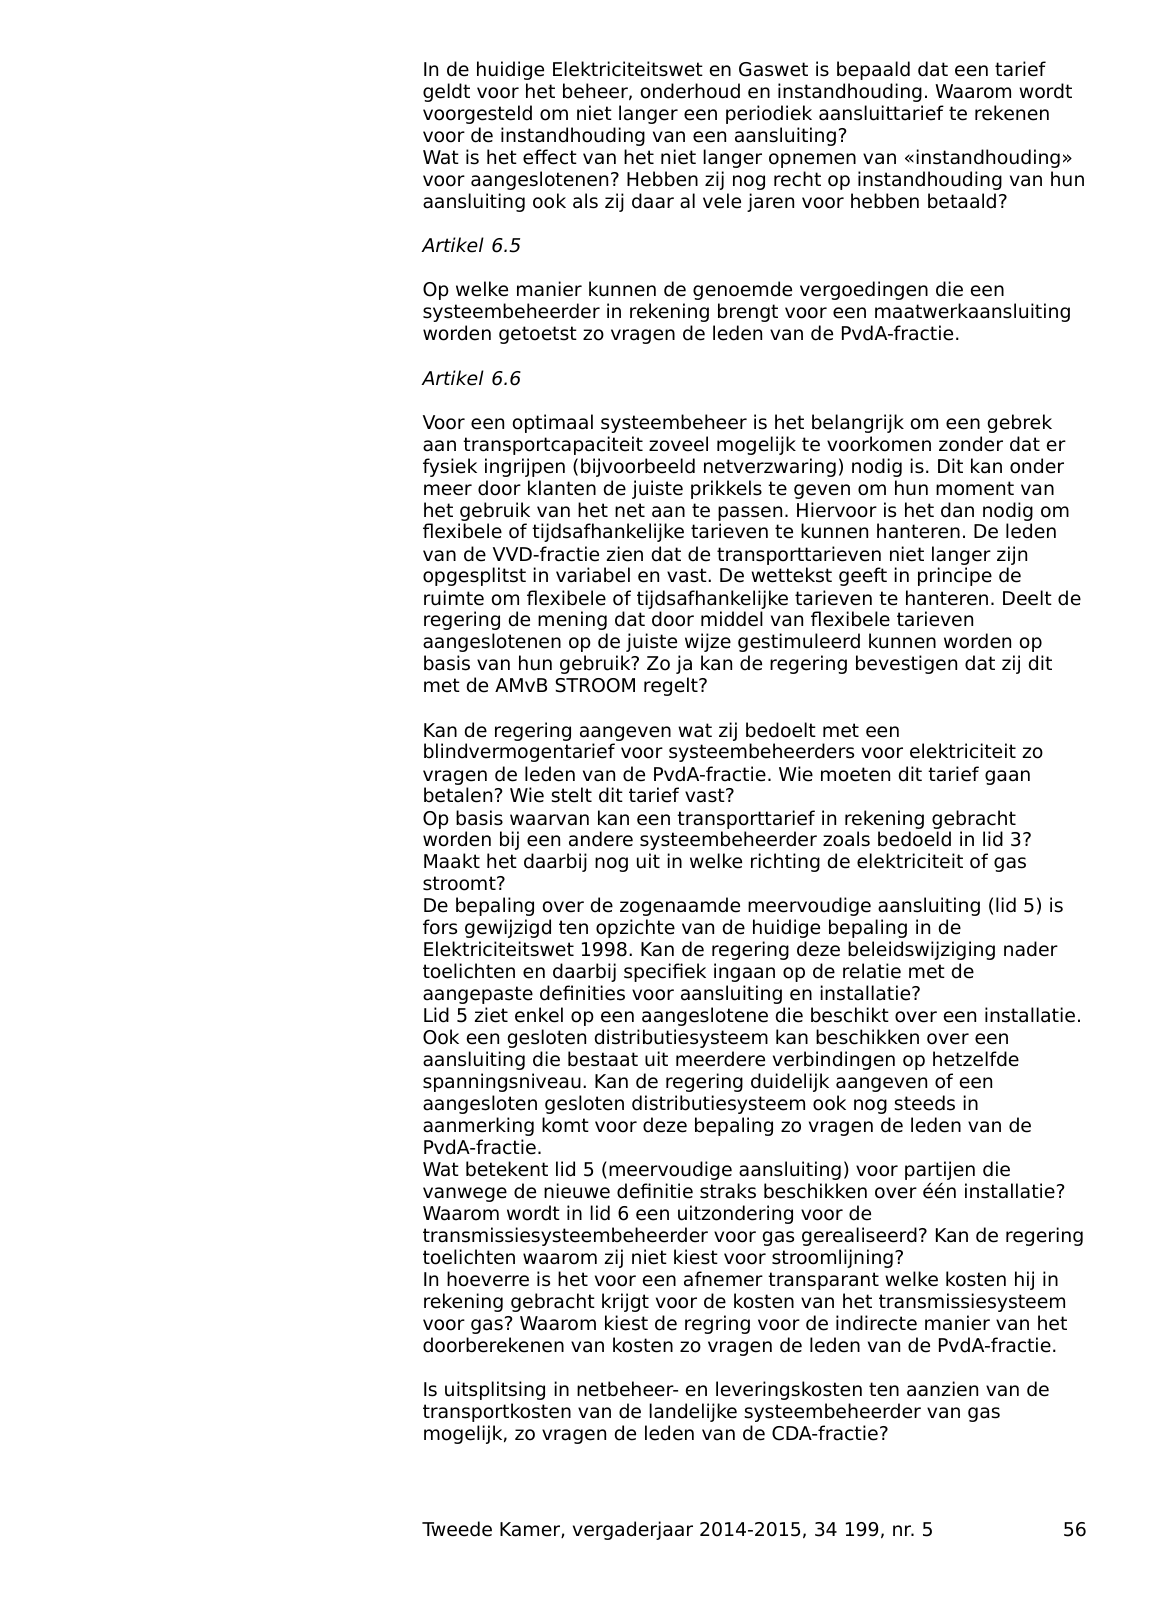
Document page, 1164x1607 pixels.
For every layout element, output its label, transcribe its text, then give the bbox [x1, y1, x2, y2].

text Op basis waarvan kan een transporttarief in rekening gebracht worden bij een andere systeembeheerder zoals bedoeld in lid 3? Maakt het daarbij nog uit in welke richting de elektriciteit of gas stroomt? [422, 807, 1087, 895]
text Op welke manier kunnen de genoemde vergoedingen die een systeembeheerder in rekening brengt voor een maatwerkaansluiting worden getoetst zo vragen de leden van de PvdA-fractie. [422, 279, 1087, 345]
text Wat is het effect van het niet langer opnemen van «instandhouding» voor aangeslotenen? Hebben zij nog recht op instandhouding van hun aansluiting ook als zij daar al vele jaren voor hebben betaald? [422, 147, 1087, 213]
text In hoeverre is het voor een afnemer transparant welke kosten hij in rekening gebracht krijgt voor de kosten van het transmissiesysteem voor gas? Waarom kiest de regring voor de indirecte manier van het doorberekenen van kosten zo vragen de leden van de PvdA-fractie. [422, 1269, 1087, 1357]
subtitle Artikel 6.6 [422, 367, 1087, 389]
text Kan de regering aangeven wat zij bedoelt met een blindvermogentarief voor systeembeheerders voor elektriciteit zo vragen de leden van de PvdA-fractie. Wie moeten dit tarief gaan betalen? Wie stelt dit tarief vast? [422, 719, 1087, 807]
text Voor een optimaal systeembeheer is het belangrijk om een gebrek aan transportcapaciteit zoveel mogelijk te voorkomen zonder dat er fysiek ingrijpen (bijvoorbeeld netverzwaring) nodig is. Dit kan onder meer door klanten de juiste prikkels te geven om hun moment van het gebruik van het net aan te passen. Hiervoor is het dan nodig om flexibele of tijdsafhankelijke tarieven te kunnen hanteren. De leden van de VVD-fractie zien dat de transporttarieven niet langer zijn opgesplitst in variabel en vast. De wettekst geeft in principe de ruimte om flexibele of tijdsafhankelijke tarieven te hanteren. Deelt de regering de mening dat door middel van flexibele tarieven aangeslotenen op de juiste wijze gestimuleerd kunnen worden op basis van hun gebruik? Zo ja kan de regering bevestigen dat zij dit met de AMvB STROOM regelt? [422, 412, 1087, 697]
text Is uitsplitsing in netbeheer- en leveringskosten ten aanzien van de transportkosten van de landelijke systeembeheerder van gas mogelijk, zo vragen de leden van de CDA-fractie? [422, 1379, 1087, 1445]
text Waarom wordt in lid 6 een uitzondering voor de transmissiesysteembeheerder voor gas gerealiseerd? Kan de regering toelichten waarom zij niet kiest voor stroomlijning? [422, 1203, 1087, 1269]
subtitle Artikel 6.5 [422, 235, 1087, 257]
text De bepaling over de zogenaamde meervoudige aansluiting (lid 5) is fors gewijzigd ten opzichte van de huidige bepaling in de Elektriciteitswet 1998. Kan de regering deze beleidswijziging nader toelichten en daarbij specifiek ingaan op de relatie met de aangepaste definities voor aansluiting en installatie? [422, 895, 1087, 1005]
text In de huidige Elektriciteitswet en Gaswet is bepaald dat een tarief geldt voor het beheer, onderhoud en instandhouding. Waarom wordt voorgesteld om niet langer een periodiek aansluittarief te rekenen voor de instandhouding van een aansluiting? [422, 59, 1087, 147]
text Wat betekent lid 5 (meervoudige aansluiting) voor partijen die vanwege de nieuwe definitie straks beschikken over één installatie? [422, 1159, 1087, 1203]
text Lid 5 ziet enkel op een aangeslotene die beschikt over een installatie. Ook een gesloten distributiesysteem kan beschikken over een aansluiting die bestaat uit meerdere verbindingen op hetzelfde spanningsniveau. Kan de regering duidelijk aangeven of een aangesloten gesloten distributiesysteem ook nog steeds in aanmerking komt voor deze bepaling zo vragen de leden van de PvdA-fractie. [422, 1005, 1087, 1159]
